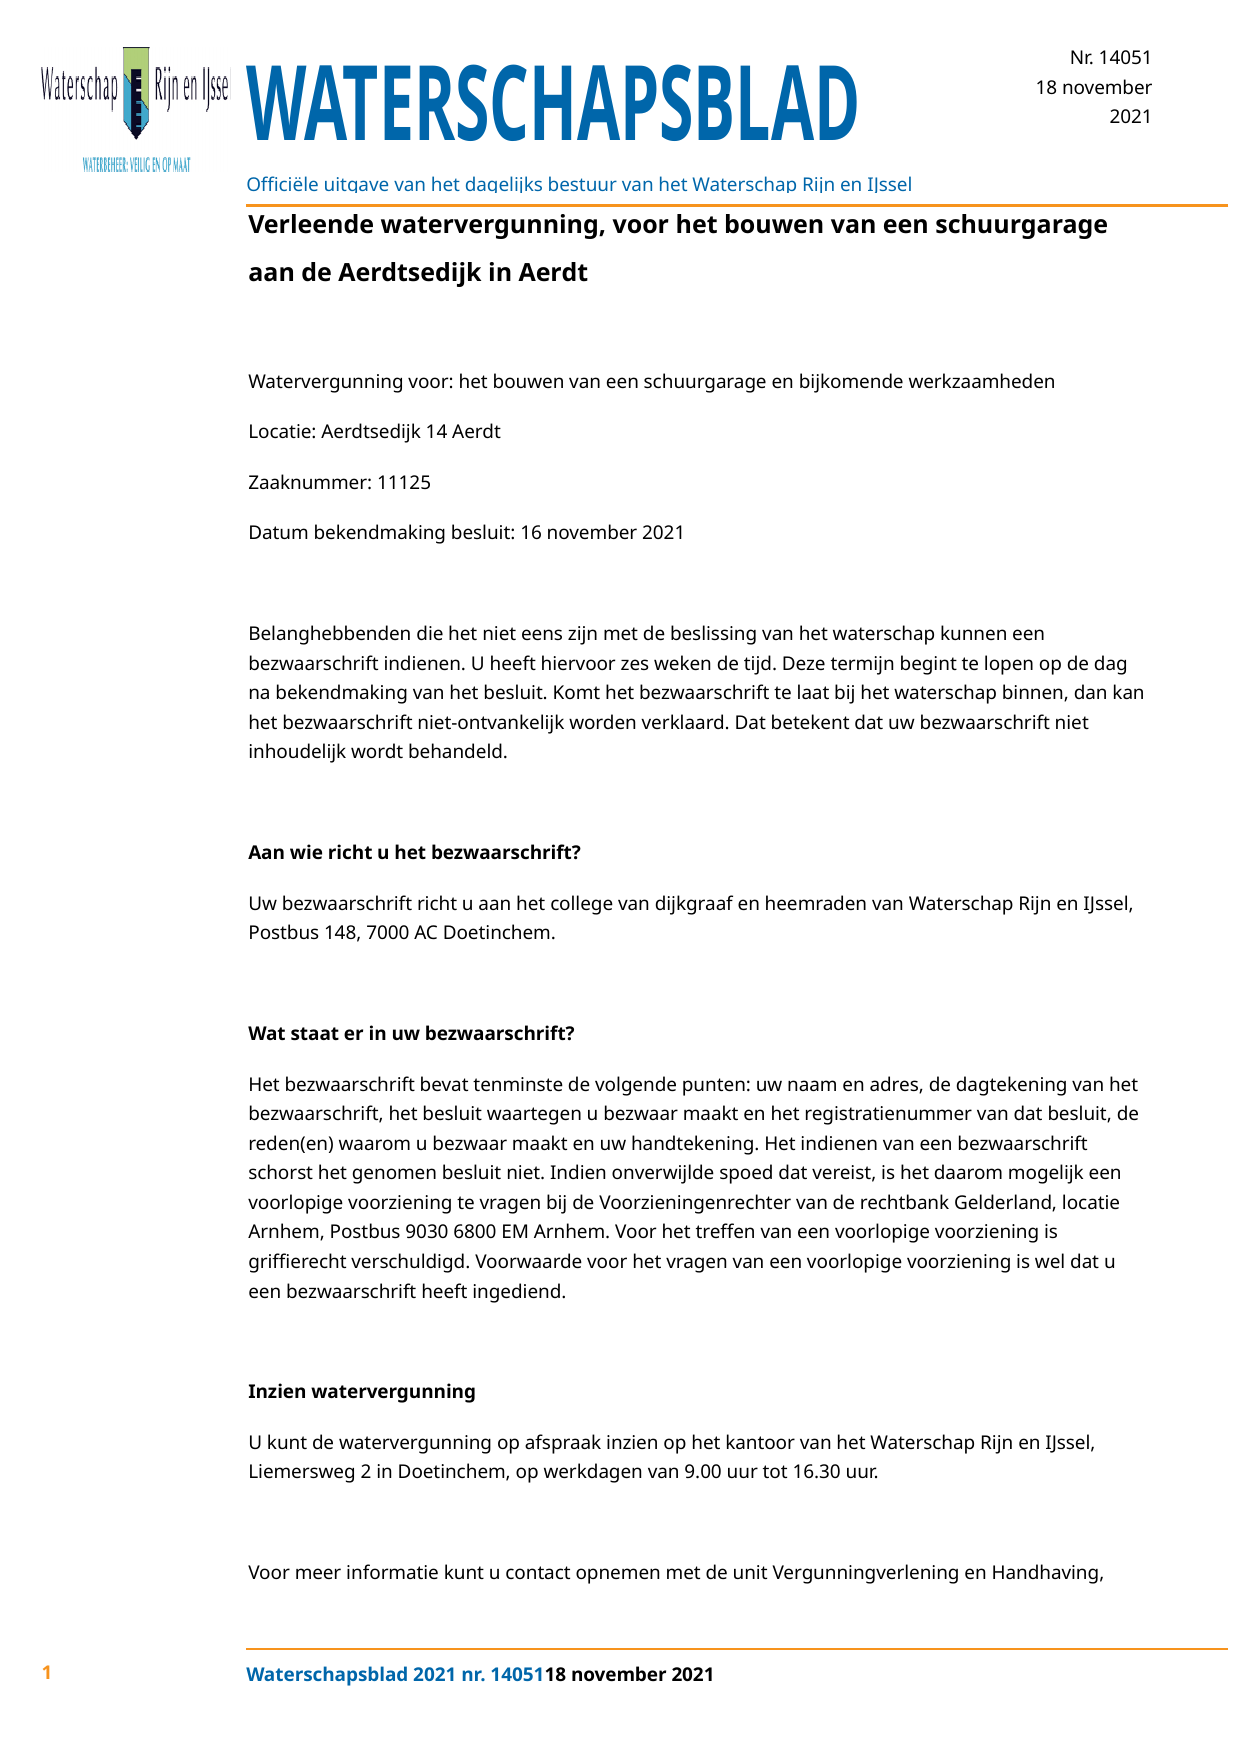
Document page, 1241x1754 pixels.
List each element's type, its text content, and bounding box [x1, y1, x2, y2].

text Verleende watervergunning, voor het bouwen van een schuurgarage aan de Aerdtsedijk in Aerdt [248, 207, 1152, 288]
text Locatie: Aerdtsedijk 14 Aerdt [248, 419, 1152, 444]
text Het bezwaarschrift bevat tenminste de volgende punten: uw naam en adres, de dagtekening van het bezwaarschrift, het besluit waartegen u bezwaar maakt en het registratienummer van dat besluit, de reden(en) waarom u bezwaar maakt en uw handtekening. Het indienen van een bezwaarschrift schorst het genomen besluit niet. Indien onverwijlde spoed dat vereist, is het daarom mogelijk een voorlopige voorziening te vragen bij de Voorzieningenrechter van de rechtbank Gelderland, locatie Arnhem, Postbus 9030 6800 EM Arnhem. Voor het treffen van een voorlopige voorziening is griffierecht verschuldigd. Voorwaarde voor het vragen van een voorlopige voorziening is wel dat u een bezwaarschrift heeft ingediend. [248, 1071, 1152, 1304]
text Watervergunning voor: het bouwen van een schuurgarage en bijkomende werkzaamheden [248, 368, 1152, 394]
text Wat staat er in uw bezwaarschrift? [248, 1020, 1152, 1046]
text Inzien watervergunning [248, 1379, 1152, 1404]
text Datum bekendmaking besluit: 16 november 2021 [248, 519, 1152, 545]
text U kunt de watervergunning op afspraak inzien op het kantoor van het Waterschap Rijn en IJssel, Liemersweg 2 in Doetinchem, op werkdagen van 9.00 uur tot 16.30 uur. [248, 1429, 1152, 1484]
text Belanghebbenden die het niet eens zijn met de beslissing van het waterschap kunnen een bezwaarschrift indienen. U heeft hiervoor zes weken de tijd. Deze termijn begint te lopen op de dag na bekendmaking van het besluit. Komt het bezwaarschrift te laat bij het waterschap binnen, dan kan het bezwaarschrift niet-ontvankelijk worden verklaard. Dat betekent dat uw bezwaarschrift niet inhoudelijk wordt behandeld. [248, 620, 1152, 764]
text Aan wie richt u het bezwaarschrift? [248, 839, 1152, 865]
text Voor meer informatie kunt u contact opnemen met de unit Vergunningverlening en Handhaving, [248, 1559, 1152, 1585]
picture [41, 47, 231, 172]
text Uw bezwaarschrift richt u aan het college van dijkgraaf en heemraden van Waterschap Rijn en IJssel, Postbus 148, 7000 AC Doetinchem. [248, 890, 1152, 945]
text Zaaknummer: 11125 [248, 469, 1152, 495]
